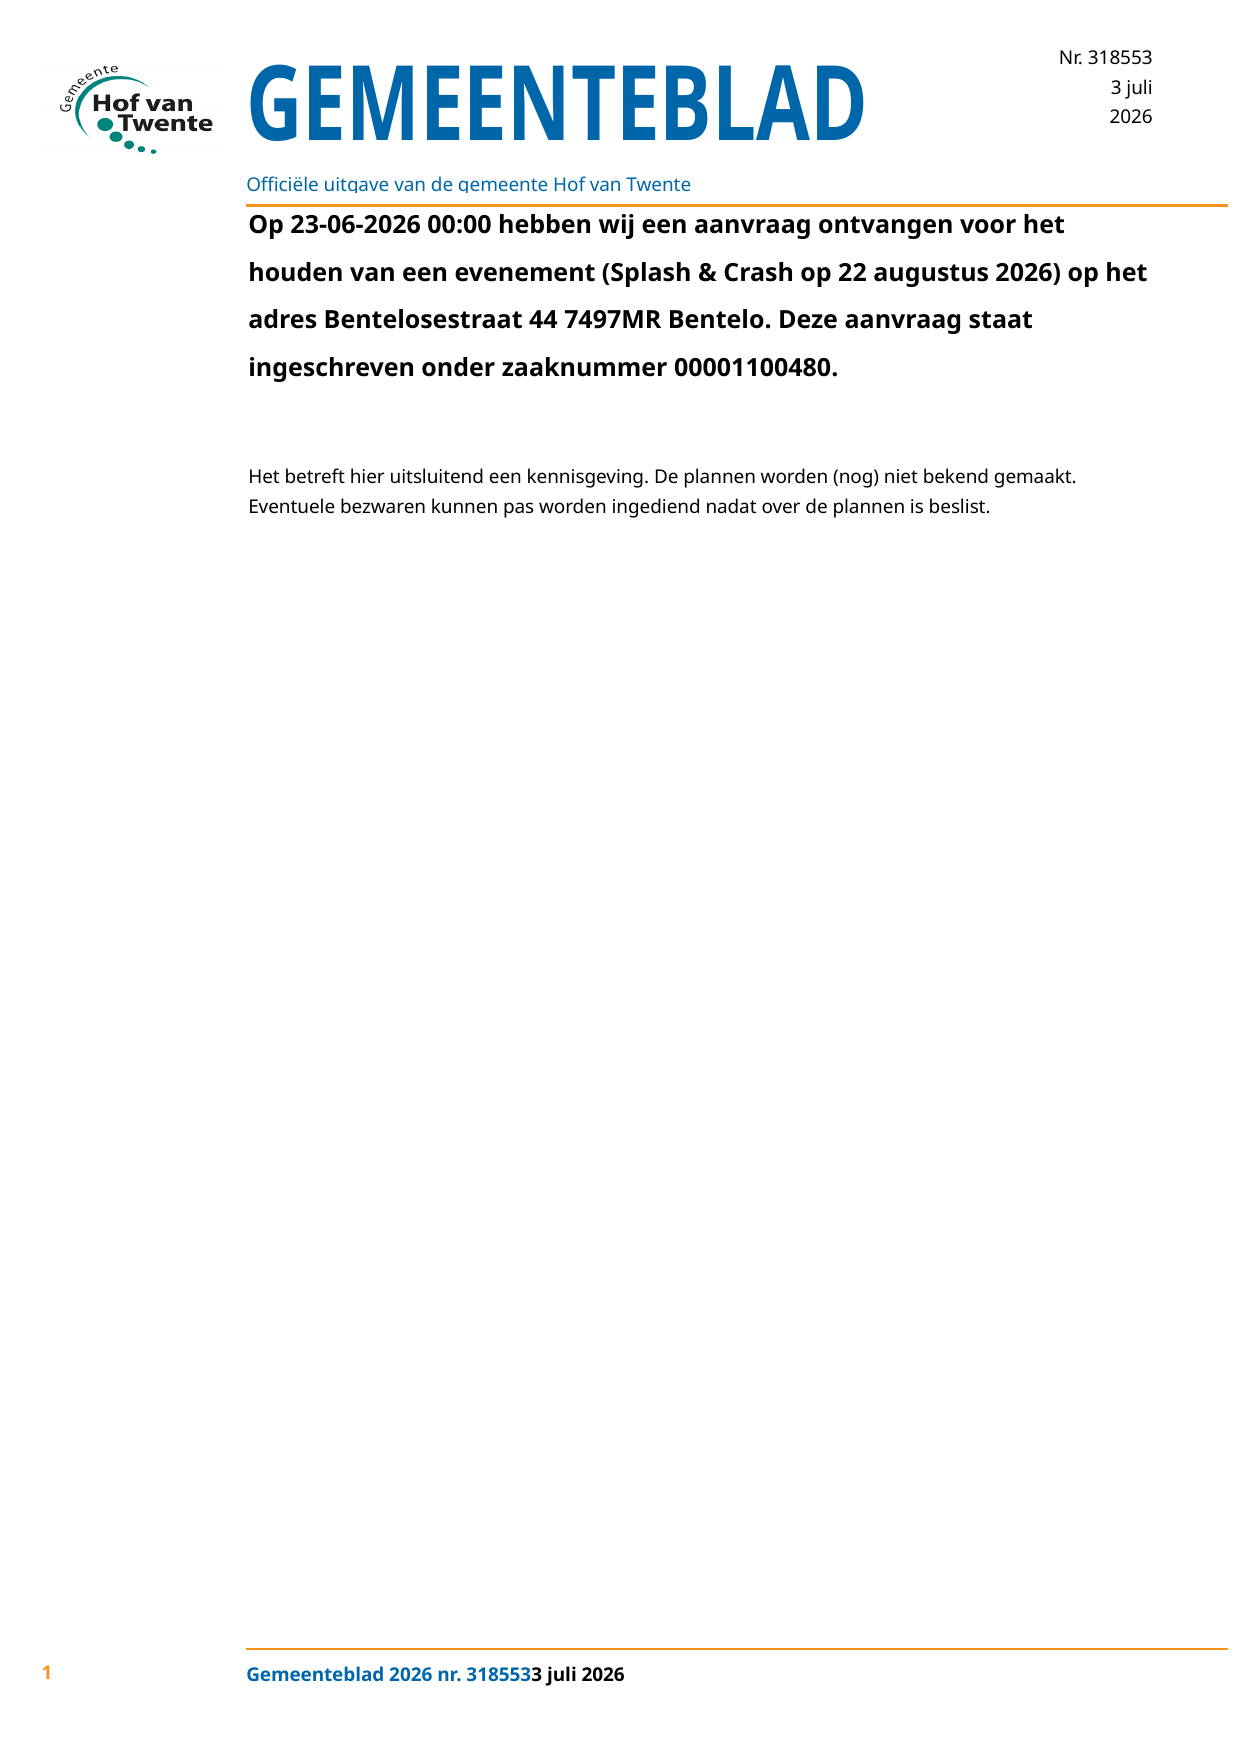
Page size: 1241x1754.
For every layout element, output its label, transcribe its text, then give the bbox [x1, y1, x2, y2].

text Het betreft hier uitsluitend een kennisgeving. De plannen worden (nog) niet bekend gemaakt. Eventuele bezwaren kunnen pas worden ingediend nadat over de plannen is beslist. [248, 463, 1152, 519]
text Op 23-06-2026 00:00 hebben wij een aanvraag ontvangen voor het houden van een evenement (Splash & Crash op 22 augustus 2026) op het adres Bentelosestraat 44 7497MR Bentelo. Deze aanvraag staat ingeschreven onder zaaknummer 00001100480. [248, 207, 1152, 384]
picture [41, 47, 231, 172]
